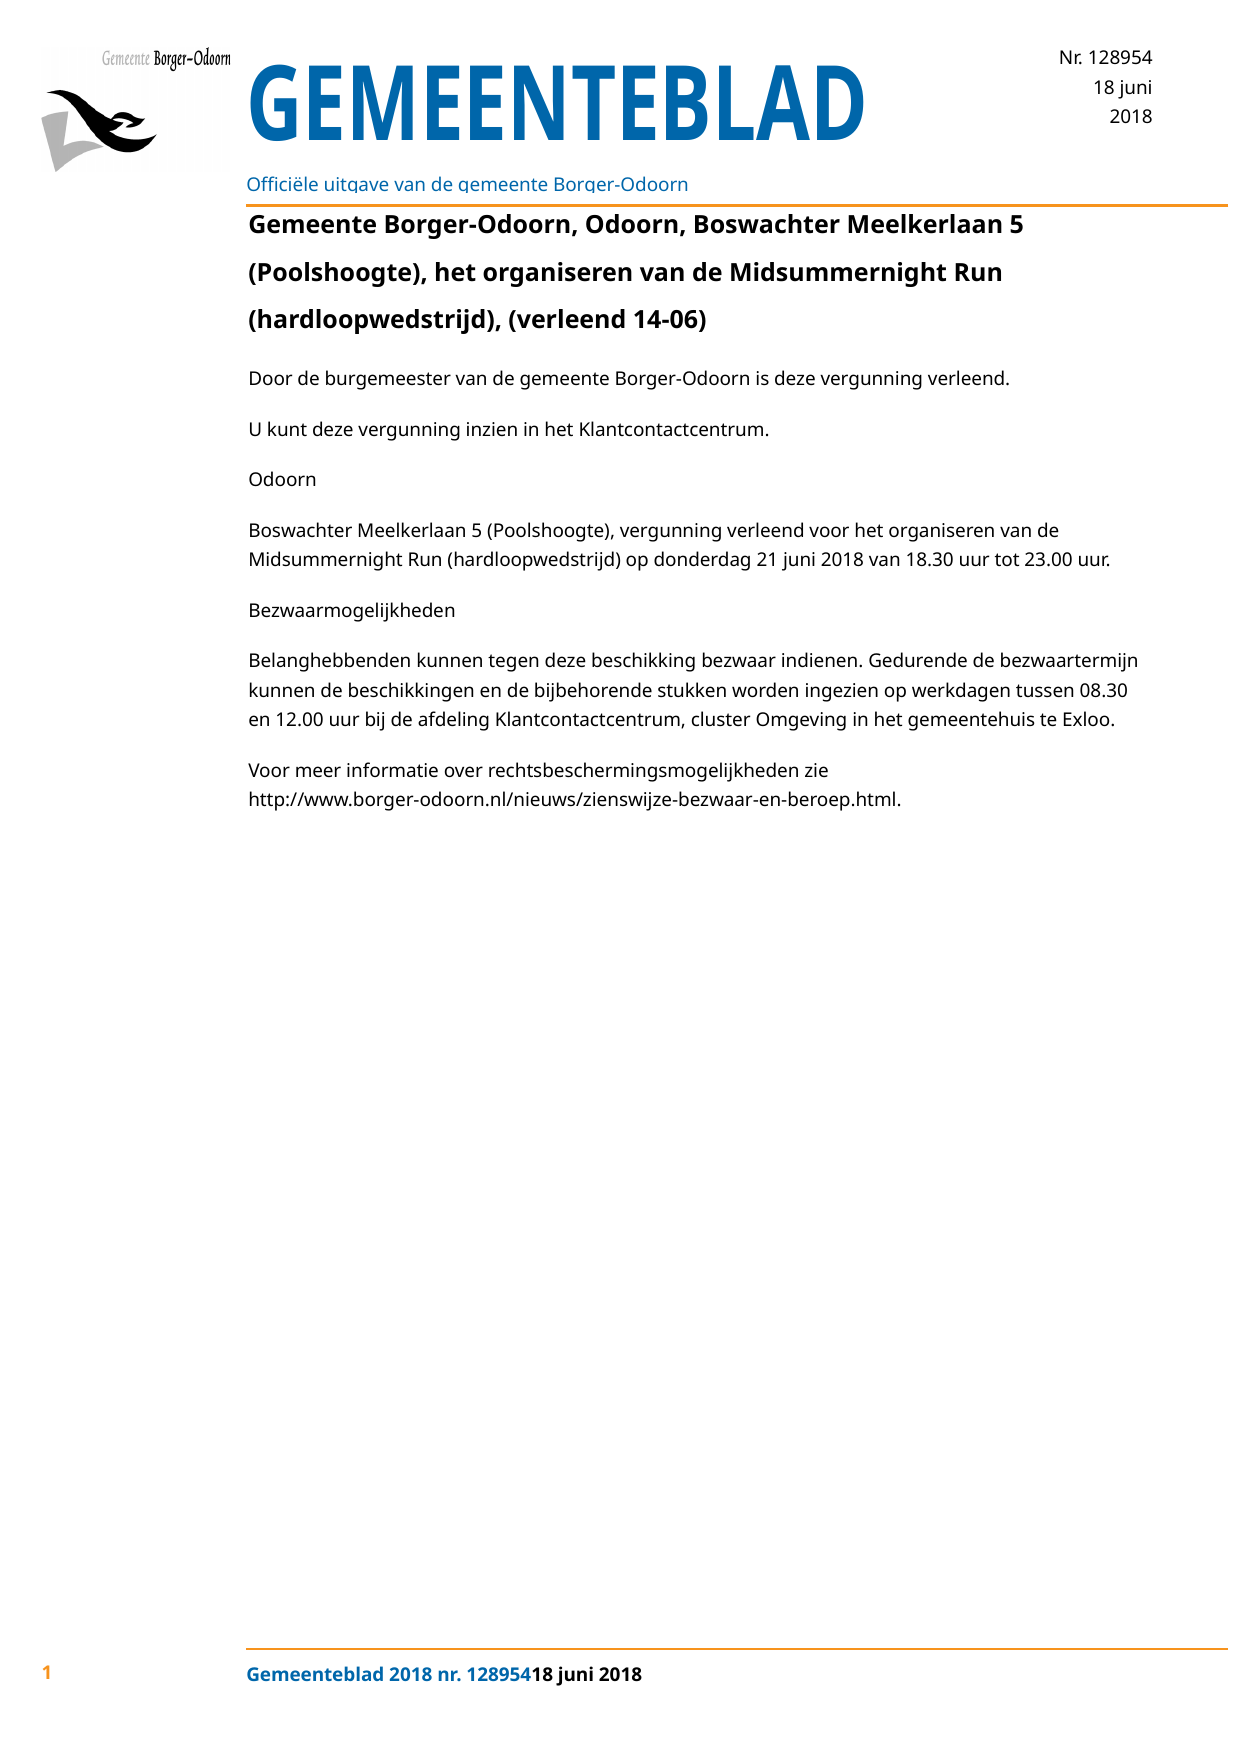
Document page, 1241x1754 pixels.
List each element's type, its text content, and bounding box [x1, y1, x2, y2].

text Odoorn [248, 466, 1152, 492]
text Boswachter Meelkerlaan 5 (Poolshoogte), vergunning verleend voor het organiseren van de Midsummernight Run (hardloopwedstrijd) op donderdag 21 juni 2018 van 18.30 uur tot 23.00 uur. [248, 517, 1152, 572]
text Gemeente Borger-Odoorn, Odoorn, Boswachter Meelkerlaan 5 (Poolshoogte), het organiseren van de Midsummernight Run (hardloopwedstrijd), (verleend 14-06) [248, 207, 1152, 336]
text Bezwaarmogelijkheden [248, 597, 1152, 622]
text Voor meer informatie over rechtsbeschermingsmogelijkheden zie http://www.borger-odoorn.nl/nieuws/zienswijze-bezwaar-en-beroep.html. [248, 757, 1152, 812]
text U kunt deze vergunning inzien in het Klantcontactcentrum. [248, 416, 1152, 442]
picture [41, 47, 231, 172]
text Door de burgemeester van de gemeente Borger-Odoorn is deze vergunning verleend. [248, 366, 1152, 391]
text Belanghebbenden kunnen tegen deze beschikking bezwaar indienen. Gedurende de bezwaartermijn kunnen de beschikkingen en de bijbehorende stukken worden ingezien op werkdagen tussen 08.30 en 12.00 uur bij de afdeling Klantcontactcentrum, cluster Omgeving in het gemeentehuis te Exloo. [248, 647, 1152, 732]
